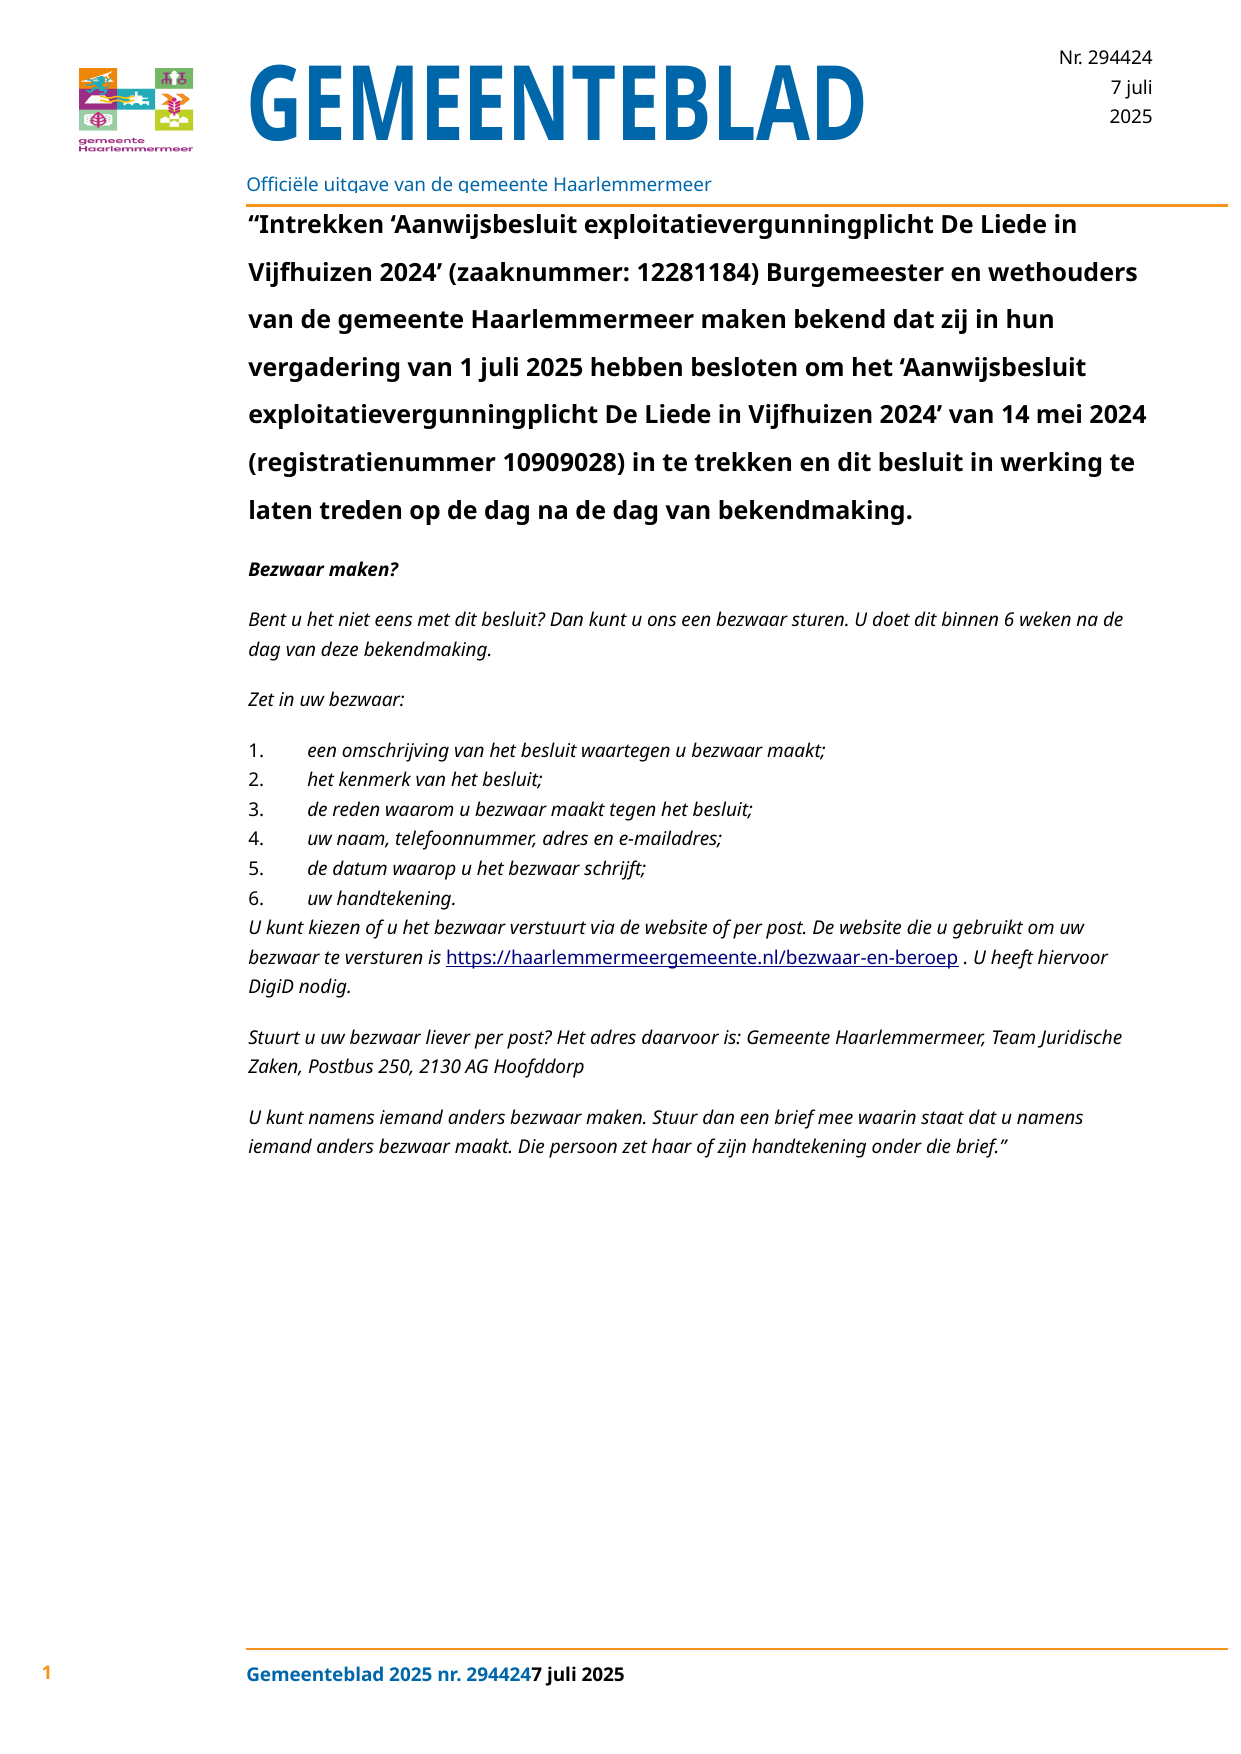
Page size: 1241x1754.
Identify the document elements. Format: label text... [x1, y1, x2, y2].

list het kenmerk van het besluit; [248, 766, 1152, 792]
list de reden waarom u bezwaar maakt tegen het besluit; [248, 796, 1152, 822]
list uw naam, telefoonnummer, adres en e-mailadres; [248, 826, 1152, 851]
list een omschrijving van het besluit waartegen u bezwaar maakt; [248, 737, 1152, 762]
text Bezwaar maken? [248, 556, 1152, 582]
text Stuurt u uw bezwaar liever per post? Het adres daarvoor is: Gemeente Haarlemmermeer, Team Juridische Zaken, Postbus 250, 2130 AG Hoofddorp [248, 1024, 1152, 1079]
text Bent u het niet eens met dit besluit? Dan kunt u ons een bezwaar sturen. U doet dit binnen 6 weken na de dag van deze bekendmaking. [248, 606, 1152, 662]
text U kunt kiezen of u het bezwaar verstuurt via de website of per post. De website die u gebruikt om uw bezwaar te versturen is https://haarlemmermeergemeente.nl/bezwaar-en-beroep . U heeft hiervoor DigiD nodig. [248, 914, 1152, 999]
text Zet in uw bezwaar: [248, 686, 1152, 712]
text U kunt namens iemand anders bezwaar maken. Stuur dan een brief mee waarin staat dat u namens iemand anders bezwaar maakt. Die persoon zet haar of zijn handtekening onder die brief.” [248, 1104, 1152, 1159]
picture [41, 47, 231, 172]
list de datum waarop u het bezwaar schrijft; [248, 855, 1152, 881]
text “Intrekken ‘Aanwijsbesluit exploitatievergunningplicht De Liede in Vijfhuizen 2024’ (zaaknummer: 12281184) Burgemeester en wethouders van de gemeente Haarlemmermeer maken bekend dat zij in hun vergadering van 1 juli 2025 hebben besloten om het ‘Aanwijsbesluit exploitatievergunningplicht De Liede in Vijfhuizen 2024’ van 14 mei 2024 (registratienummer 10909028) in te trekken en dit besluit in werking te laten treden op de dag na de dag van bekendmaking. [248, 207, 1152, 526]
list uw handtekening. [248, 885, 1152, 910]
